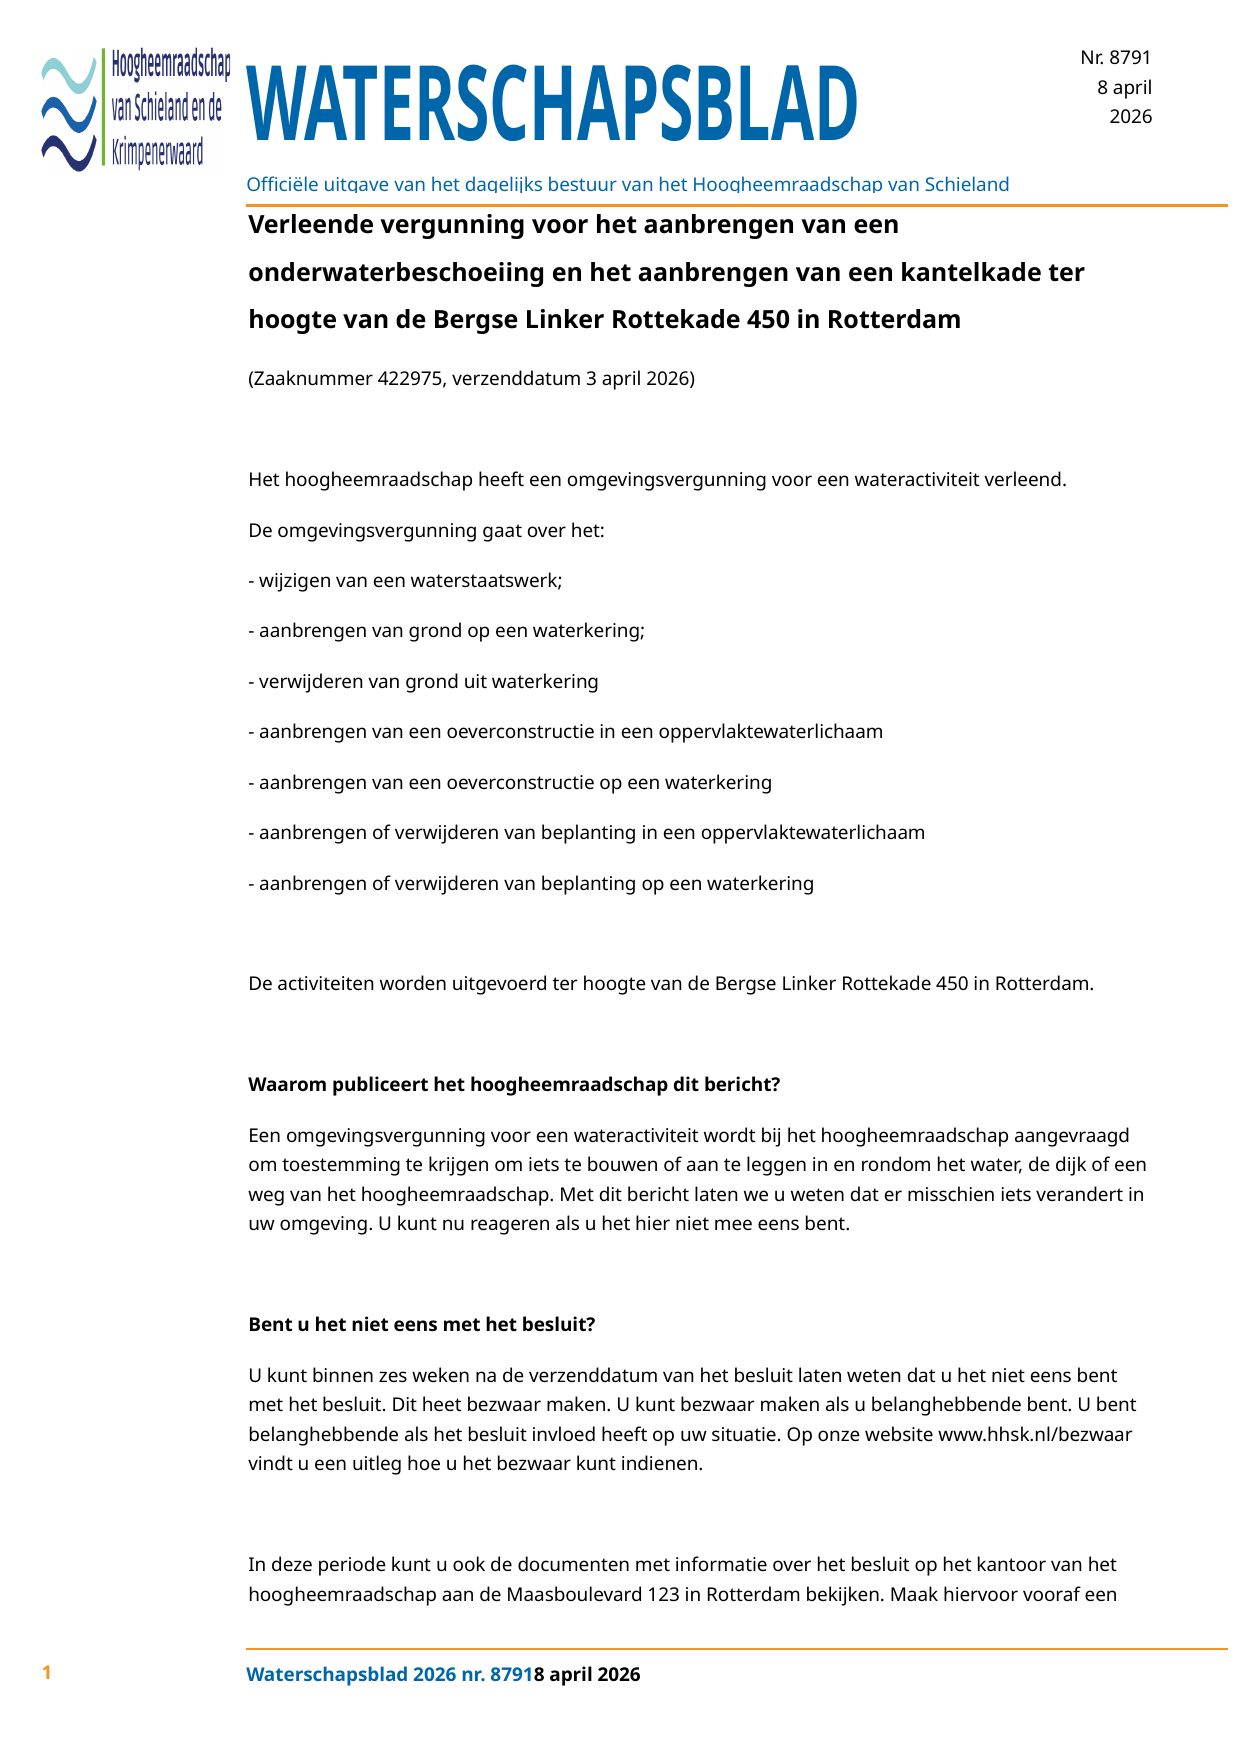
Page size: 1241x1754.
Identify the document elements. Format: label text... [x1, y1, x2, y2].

text De omgevingsvergunning gaat over het: [248, 517, 1152, 542]
text - aanbrengen van een oeverconstructie in een oppervlaktewaterlichaam [248, 718, 1152, 744]
text Een omgevingsvergunning voor een wateractiviteit wordt bij het hoogheemraadschap aangevraagd om toestemming te krijgen om iets te bouwen of aan te leggen in en rondom het water, de dijk of een weg van het hoogheemraadschap. Met dit bericht laten we u weten dat er misschien iets verandert in uw omgeving. U kunt nu reageren als u het hier niet mee eens bent. [248, 1122, 1152, 1236]
text - aanbrengen of verwijderen van beplanting in een oppervlaktewaterlichaam [248, 819, 1152, 845]
text (Zaaknummer 422975, verzenddatum 3 april 2026) [248, 366, 1152, 391]
text Bent u het niet eens met het besluit? [248, 1311, 1152, 1337]
picture [41, 47, 231, 172]
text Verleende vergunning voor het aanbrengen van een onderwaterbeschoeiing en het aanbrengen van een kantelkade ter hoogte van de Bergse Linker Rottekade 450 in Rotterdam [248, 207, 1152, 336]
text De activiteiten worden uitgevoerd ter hoogte van de Bergse Linker Rottekade 450 in Rotterdam. [248, 971, 1152, 996]
text In deze periode kunt u ook de documenten met informatie over het besluit op het kantoor van het hoogheemraadschap aan de Maasboulevard 123 in Rotterdam bekijken. Maak hiervoor vooraf een [248, 1551, 1152, 1607]
text Het hoogheemraadschap heeft een omgevingsvergunning voor een wateractiviteit verleend. [248, 466, 1152, 492]
text - verwijderen van grond uit waterkering [248, 668, 1152, 694]
text - wijzigen van een waterstaatswerk; [248, 567, 1152, 593]
text - aanbrengen of verwijderen van beplanting op een waterkering [248, 870, 1152, 895]
text - aanbrengen van grond op een waterkering; [248, 618, 1152, 643]
text Waarom publiceert het hoogheemraadschap dit bericht? [248, 1071, 1152, 1097]
text - aanbrengen van een oeverconstructie op een waterkering [248, 769, 1152, 794]
text U kunt binnen zes weken na de verzenddatum van het besluit laten weten dat u het niet eens bent met het besluit. Dit heet bezwaar maken. U kunt bezwaar maken als u belanghebbende bent. U bent belanghebbende als het besluit invloed heeft op uw situatie. Op onze website www.hhsk.nl/bezwaar vindt u een uitleg hoe u het bezwaar kunt indienen. [248, 1362, 1152, 1476]
